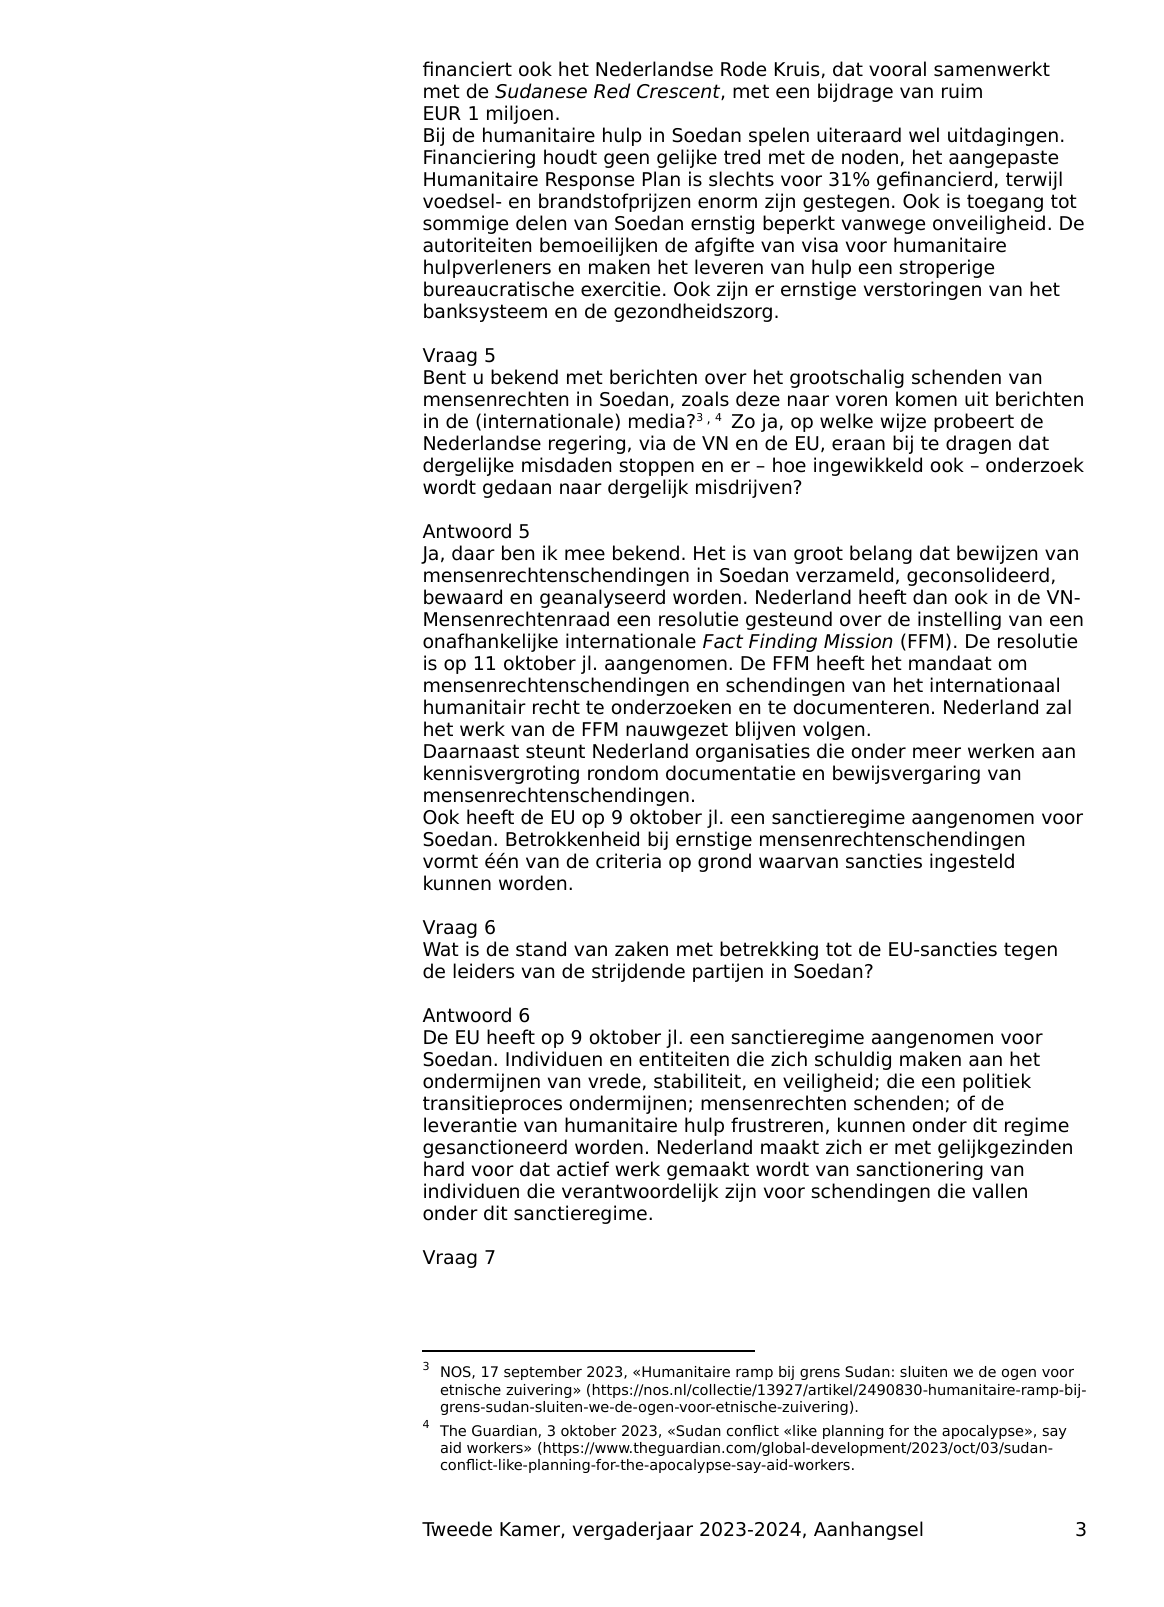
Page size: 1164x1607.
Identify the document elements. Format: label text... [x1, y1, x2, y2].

text The Guardian, 3 oktober 2023, «Sudan conflict «like planning for the apocalypse», say aid workers» (https://www.theguardian.com/global-development/2023/oct/03/sudan-conflict-like-planning-for-the-apocalypse-say-aid-workers. [422, 1418, 1087, 1474]
text Vraag 6 [422, 917, 1087, 939]
text financiert ook het Nederlandse Rode Kruis, dat vooral samenwerkt met de Sudanese Red Crescent, met een bijdrage van ruim EUR 1 miljoen. [422, 59, 1087, 125]
text Vraag 7 [422, 1247, 1087, 1269]
text Ook heeft de EU op 9 oktober jl. een sanctieregime aangenomen voor Soedan. Betrokkenheid bij ernstige mensenrechtenschendingen vormt één van de criteria op grond waarvan sancties ingesteld kunnen worden. [422, 807, 1087, 895]
text Wat is de stand van zaken met betrekking tot de EU-sancties tegen de leiders van de strijdende partijen in Soedan? [422, 939, 1087, 983]
text Vraag 5 [422, 345, 1087, 367]
text Antwoord 5 [422, 521, 1087, 543]
text De EU heeft op 9 oktober jl. een sanctieregime aangenomen voor Soedan. Individuen en entiteiten die zich schuldig maken aan het ondermijnen van vrede, stabiliteit, en veiligheid; die een politiek transitieproces ondermijnen; mensenrechten schenden; of de leverantie van humanitaire hulp frustreren, kunnen onder dit regime gesanctioneerd worden. Nederland maakt zich er met gelijkgezinden hard voor dat actief werk gemaakt wordt van sanctionering van individuen die verantwoordelijk zijn voor schendingen die vallen onder dit sanctieregime. [422, 1027, 1087, 1225]
text Antwoord 6 [422, 1005, 1087, 1027]
text NOS, 17 september 2023, «Humanitaire ramp bij grens Sudan: sluiten we de ogen voor etnische zuivering» (https://nos.nl/collectie/13927/artikel/2490830-humanitaire-ramp-bij-grens-sudan-sluiten-we-de-ogen-voor-etnische-zuivering). [422, 1360, 1087, 1416]
text Bent u bekend met berichten over het grootschalig schenden van mensenrechten in Soedan, zoals deze naar voren komen uit berichten in de (internationale) media?, Zo ja, op welke wijze probeert de Nederlandse regering, via de VN en de EU, eraan bij te dragen dat dergelijke misdaden stoppen en er – hoe ingewikkeld ook – onderzoek wordt gedaan naar dergelijk misdrijven? [422, 367, 1087, 499]
text Bij de humanitaire hulp in Soedan spelen uiteraard wel uitdagingen. Financiering houdt geen gelijke tred met de noden, het aangepaste Humanitaire Response Plan is slechts voor 31% gefinancierd, terwijl voedsel- en brandstofprijzen enorm zijn gestegen. Ook is toegang tot sommige delen van Soedan ernstig beperkt vanwege onveiligheid. De autoriteiten bemoeilijken de afgifte van visa voor humanitaire hulpverleners en maken het leveren van hulp een stroperige bureaucratische exercitie. Ook zijn er ernstige verstoringen van het banksysteem en de gezondheidszorg. [422, 125, 1087, 323]
text Daarnaast steunt Nederland organisaties die onder meer werken aan kennisvergroting rondom documentatie en bewijsvergaring van mensenrechtenschendingen. [422, 741, 1087, 807]
text Ja, daar ben ik mee bekend. Het is van groot belang dat bewijzen van mensenrechtenschendingen in Soedan verzameld, geconsolideerd, bewaard en geanalyseerd worden. Nederland heeft dan ook in de VN-Mensenrechtenraad een resolutie gesteund over de instelling van een onafhankelijke internationale Fact Finding Mission (FFM). De resolutie is op 11 oktober jl. aangenomen. De FFM heeft het mandaat om mensenrechtenschendingen en schendingen van het internationaal humanitair recht te onderzoeken en te documenteren. Nederland zal het werk van de FFM nauwgezet blijven volgen. [422, 543, 1087, 741]
